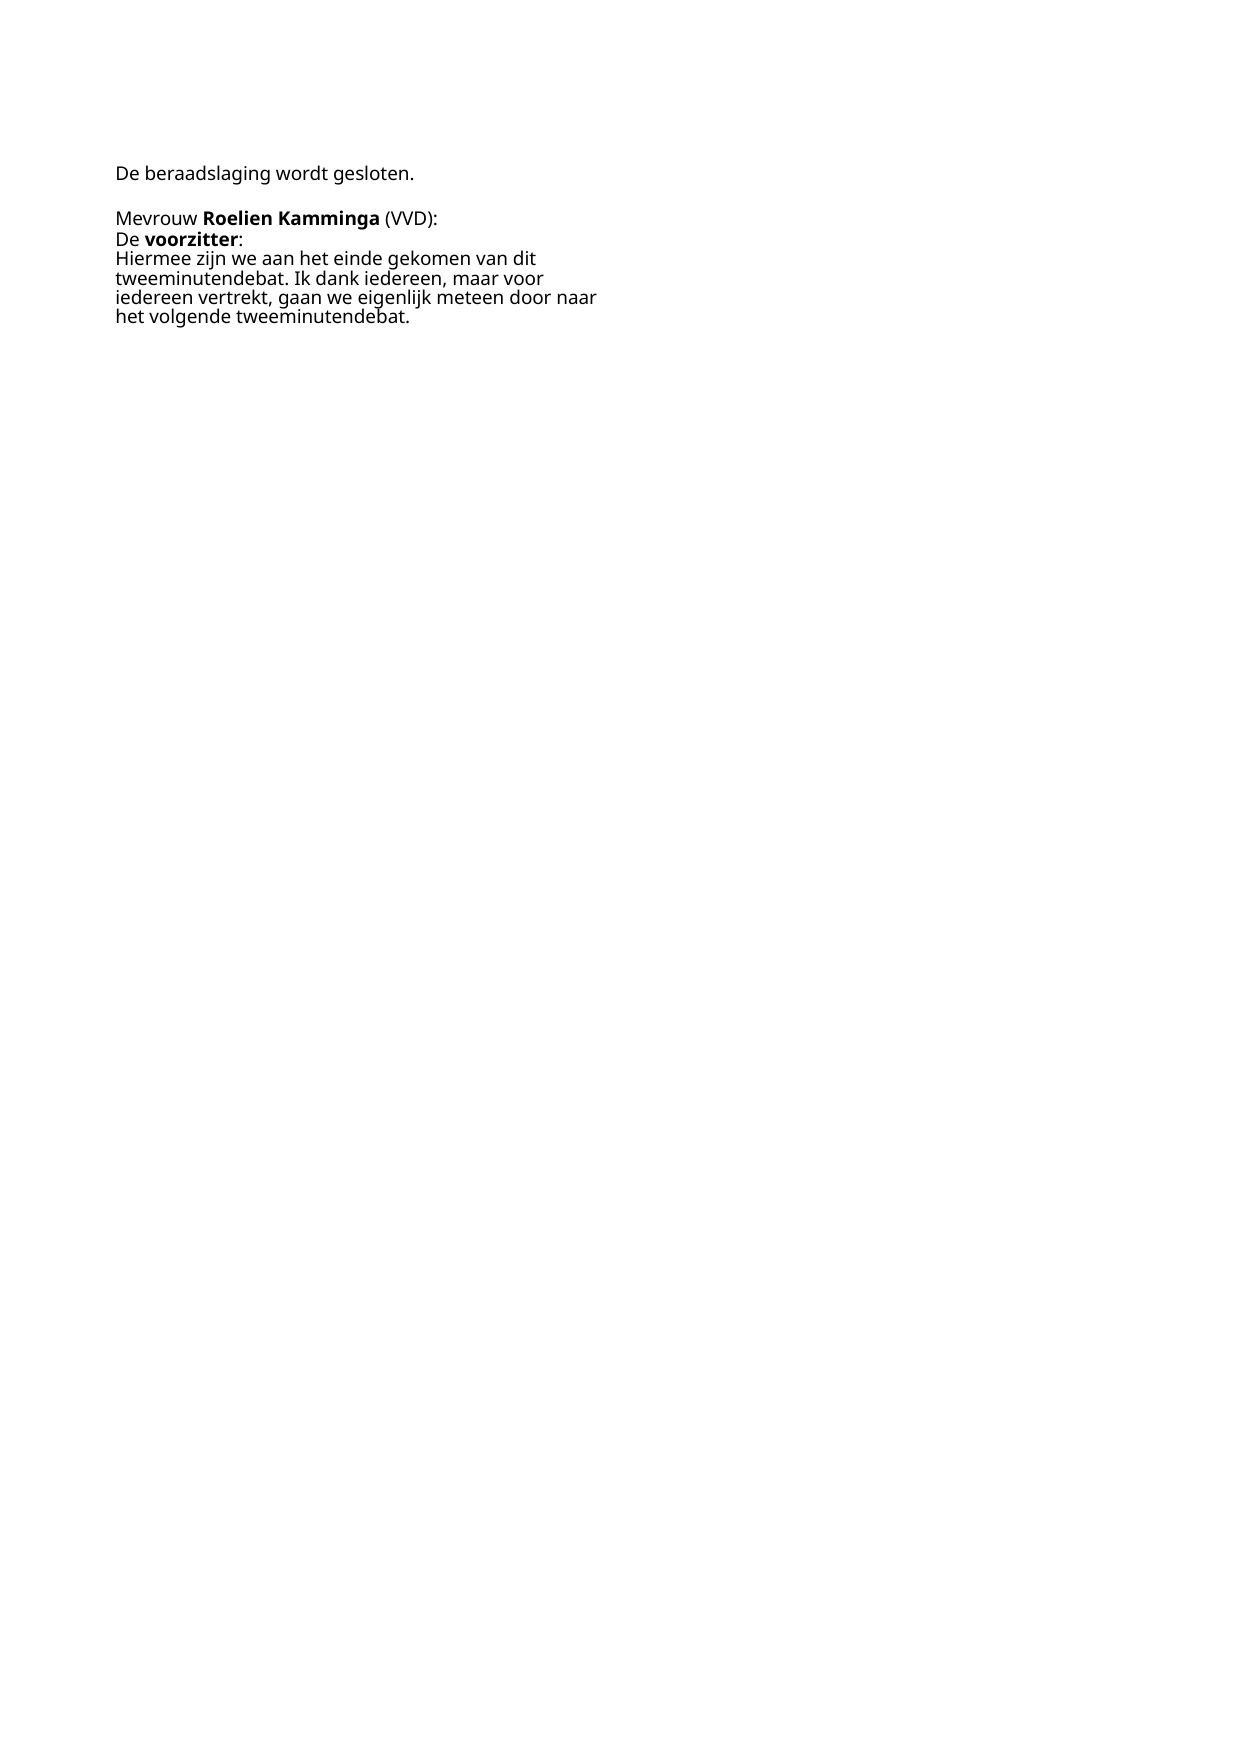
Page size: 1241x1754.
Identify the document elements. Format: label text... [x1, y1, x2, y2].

text Hiermee zijn we aan het einde gekomen van dit tweeminutendebat. Ik dank iedereen, maar voor iedereen vertrekt, gaan we eigenlijk meteen door naar het volgende tweeminutendebat. [115, 250, 605, 327]
text Mevrouw Roelien Kamminga (VVD): [115, 205, 605, 231]
text De beraadslaging wordt gesloten. [115, 165, 605, 184]
text De voorzitter: [115, 231, 605, 250]
